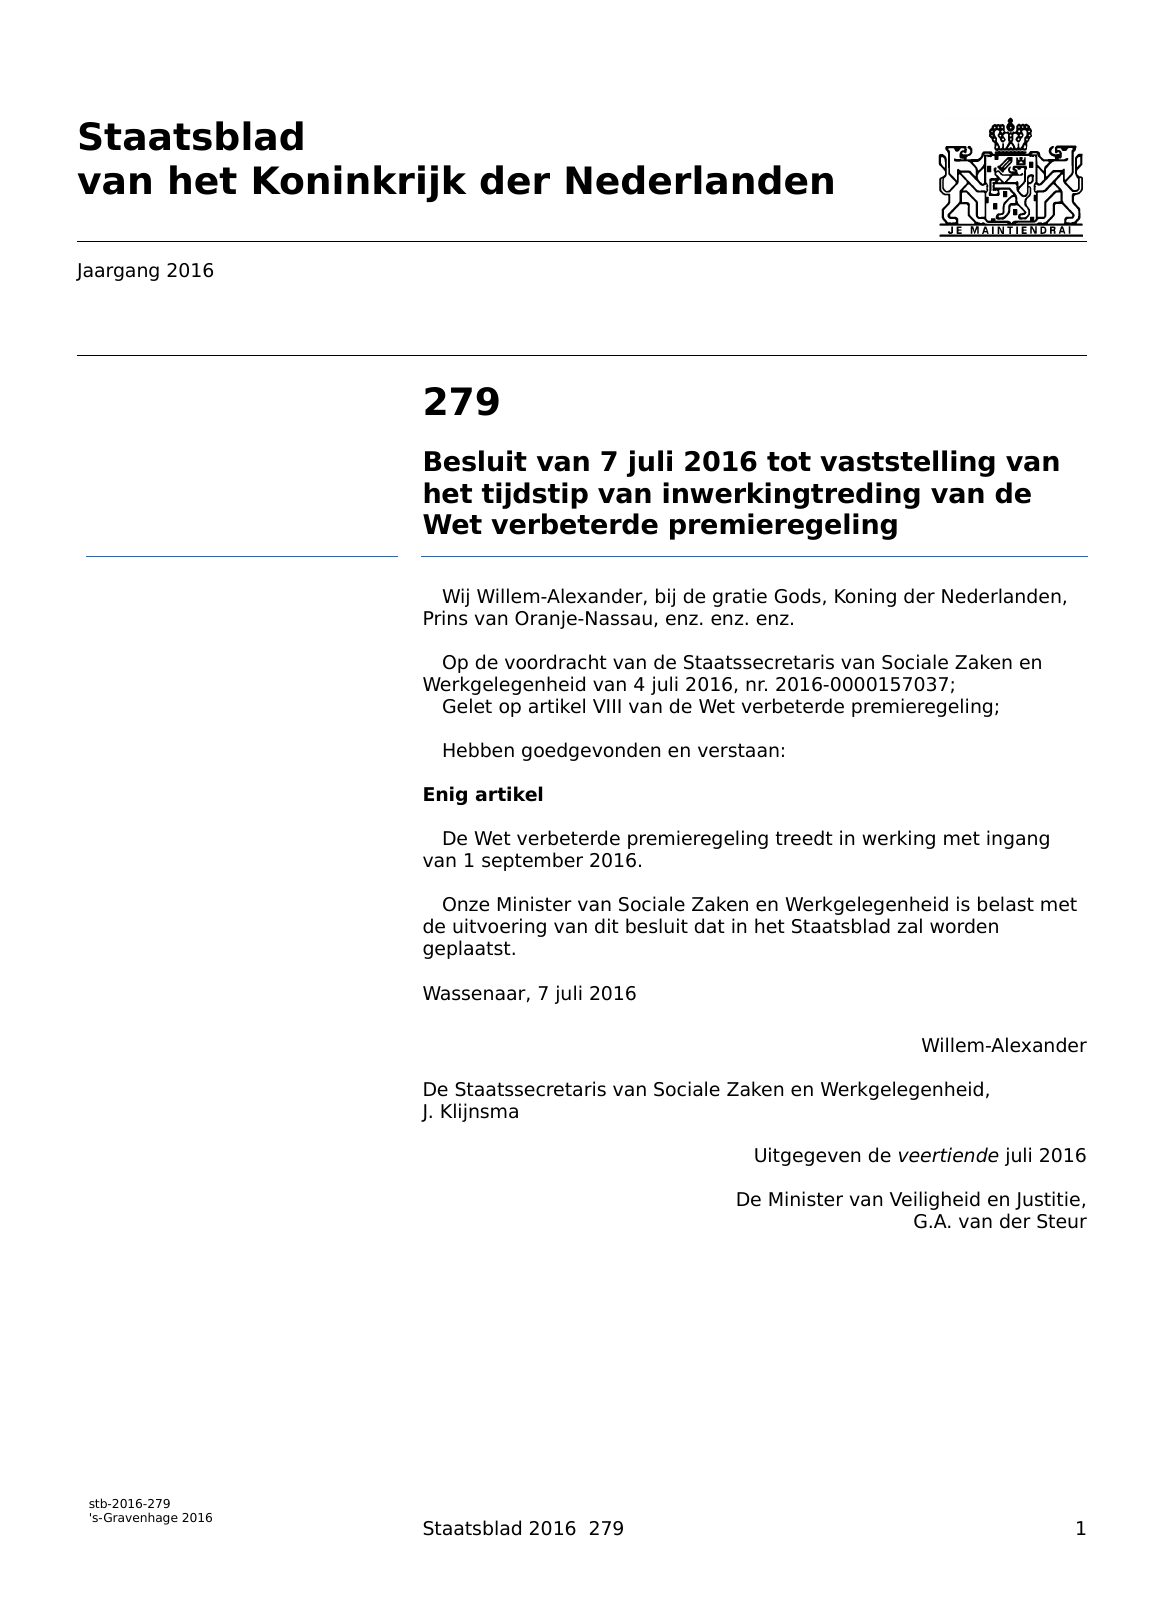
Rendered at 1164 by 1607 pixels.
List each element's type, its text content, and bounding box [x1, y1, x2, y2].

text Wij Willem-Alexander, bij de gratie Gods, Koning der Nederlanden, Prins van Oranje-Nassau, enz. enz. enz. [422, 586, 1087, 629]
text stb-2016-279 [88, 1497, 323, 1511]
text De Wet verbeterde premieregeling treedt in werking met ingang van 1 september 2016. [422, 828, 1087, 872]
text Wassenaar, 7 juli 2016 [422, 982, 1087, 1004]
subtitle Enig artikel [422, 784, 1087, 806]
table_header [886, 100, 1087, 241]
text Willem-Alexander [422, 1034, 1087, 1056]
text Onze Minister van Sociale Zaken en Werkgelegenheid is belast met de uitvoering van dit besluit dat in het Staatsblad zal worden geplaatst. [422, 894, 1087, 960]
text De Staatssecretaris van Sociale Zaken en Werkgelegenheid, J. Klijnsma [422, 1079, 1087, 1123]
text Gelet op artikel VIII van de Wet verbeterde premieregeling; [422, 696, 1087, 718]
text 's-Gravenhage 2016 [88, 1511, 323, 1525]
text De Minister van Veiligheid en Justitie, G.A. van der Steur [422, 1189, 1087, 1233]
picture [936, 115, 1087, 240]
subtitle 279 [422, 381, 1087, 424]
text Uitgegeven de veertiende juli 2016 [422, 1145, 1087, 1167]
text Besluit van 7 juli 2016 tot vaststelling van het tijdstip van inwerkingtreding van de Wet verbeterde premieregeling [422, 447, 1087, 541]
text Op de voordracht van de Staatssecretaris van Sociale Zaken en Werkgelegenheid van 4 juli 2016, nr. 2016-0000157037; [422, 652, 1087, 696]
text Hebben goedgevonden en verstaan: [422, 740, 1087, 762]
table_header Staatsblad van het Koninkrijk der Nederlanden [77, 100, 886, 241]
table_cell Jaargang 2016 [77, 242, 1087, 355]
